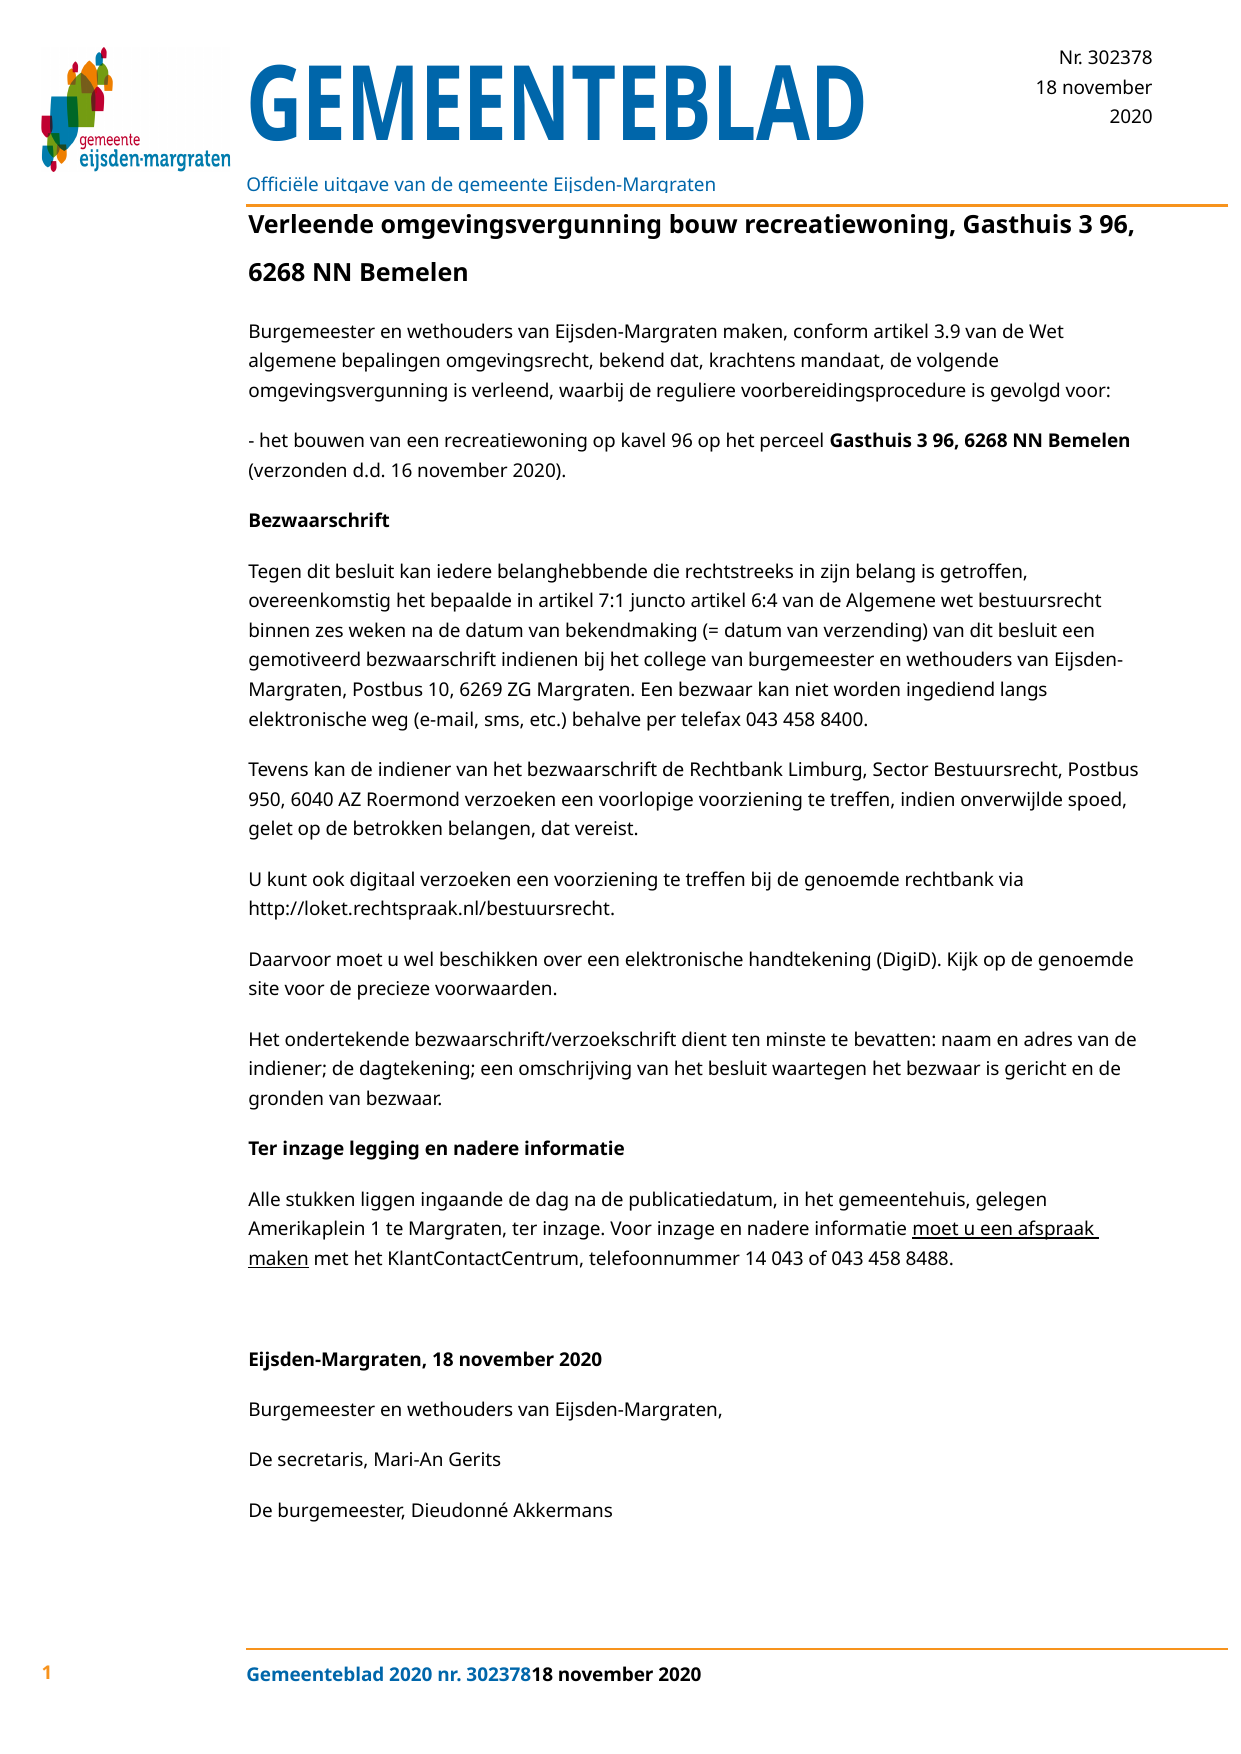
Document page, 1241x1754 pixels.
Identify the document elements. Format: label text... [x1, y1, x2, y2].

text Eijsden-Margraten, 18 november 2020 [248, 1346, 1152, 1372]
text U kunt ook digitaal verzoeken een voorziening te treffen bij de genoemde rechtbank via http://loket.rechtspraak.nl/bestuursrecht. [248, 866, 1152, 921]
text Tevens kan de indiener van het bezwaarschrift de Rechtbank Limburg, Sector Bestuursrecht, Postbus 950, 6040 AZ Roermond verzoeken een voorlopige voorziening te treffen, indien onverwijlde spoed, gelet op de betrokken belangen, dat vereist. [248, 756, 1152, 841]
text Ter inzage legging en nadere informatie [248, 1135, 1152, 1161]
text - het bouwen van een recreatiewoning op kavel 96 op het perceel Gasthuis 3 96, 6268 NN Bemelen (verzonden d.d. 16 november 2020). [248, 427, 1152, 483]
text Alle stukken liggen ingaande de dag na de publicatiedatum, in het gemeentehuis, gelegen Amerikaplein 1 te Margraten, ter inzage. Voor inzage en nadere informatie moet u een afspraak maken met het KlantContactCentrum, telefoonnummer 14 043 of 043 458 8488. [248, 1186, 1152, 1271]
text Burgemeester en wethouders van Eijsden-Margraten, [248, 1396, 1152, 1422]
text Bezwaarschrift [248, 507, 1152, 533]
text Daarvoor moet u wel beschikken over een elektronische handtekening (DigiD). Kijk op de genoemde site voor de precieze voorwaarden. [248, 946, 1152, 1001]
text Burgemeester en wethouders van Eijsden-Margraten maken, conform artikel 3.9 van de Wet algemene bepalingen omgevingsrecht, bekend dat, krachtens mandaat, de volgende omgevingsvergunning is verleend, waarbij de reguliere voorbereidingsprocedure is gevolgd voor: [248, 318, 1152, 403]
text Het ondertekende bezwaarschrift/verzoekschrift dient ten minste te bevatten: naam en adres van de indiener; de dagtekening; een omschrijving van het besluit waartegen het bezwaar is gericht en de gronden van bezwaar. [248, 1026, 1152, 1111]
text De burgemeester, Dieudonné Akkermans [248, 1497, 1152, 1523]
text Tegen dit besluit kan iedere belanghebbende die rechtstreeks in zijn belang is getroffen, overeenkomstig het bepaalde in artikel 7:1 juncto artikel 6:4 van de Algemene wet bestuursrecht binnen zes weken na de datum van bekendmaking (= datum van verzending) van dit besluit een gemotiveerd bezwaarschrift indienen bij het college van burgemeester en wethouders van Eijsden-Margraten, Postbus 10, 6269 ZG Margraten. Een bezwaar kan niet worden ingediend langs elektronische weg (e-mail, sms, etc.) behalve per telefax 043 458 8400. [248, 558, 1152, 732]
picture [41, 47, 231, 172]
text De secretaris, Mari-An Gerits [248, 1447, 1152, 1472]
text Verleende omgevingsvergunning bouw recreatiewoning, Gasthuis 3 96, 6268 NN Bemelen [248, 207, 1152, 288]
